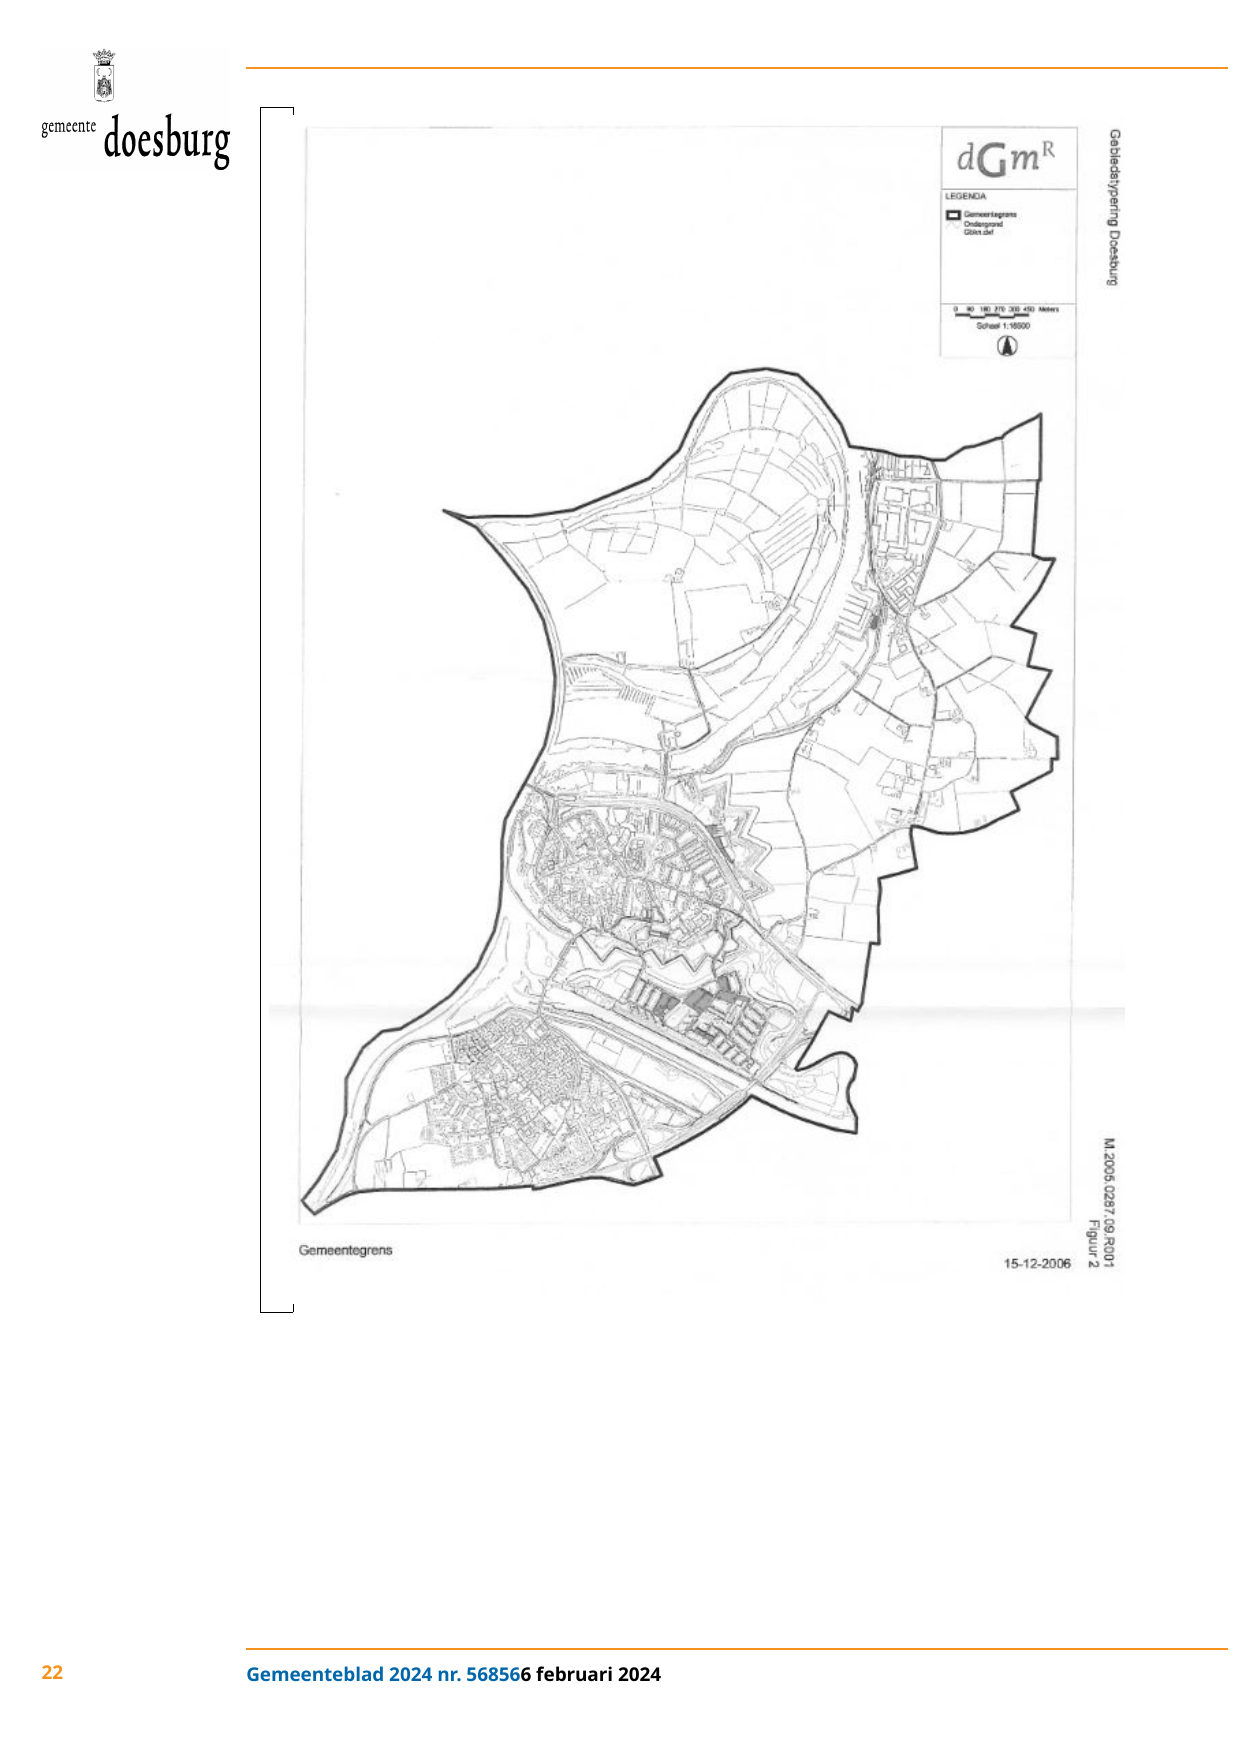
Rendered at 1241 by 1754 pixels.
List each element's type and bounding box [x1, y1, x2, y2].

picture [41, 47, 231, 172]
picture [268, 115, 1125, 1304]
